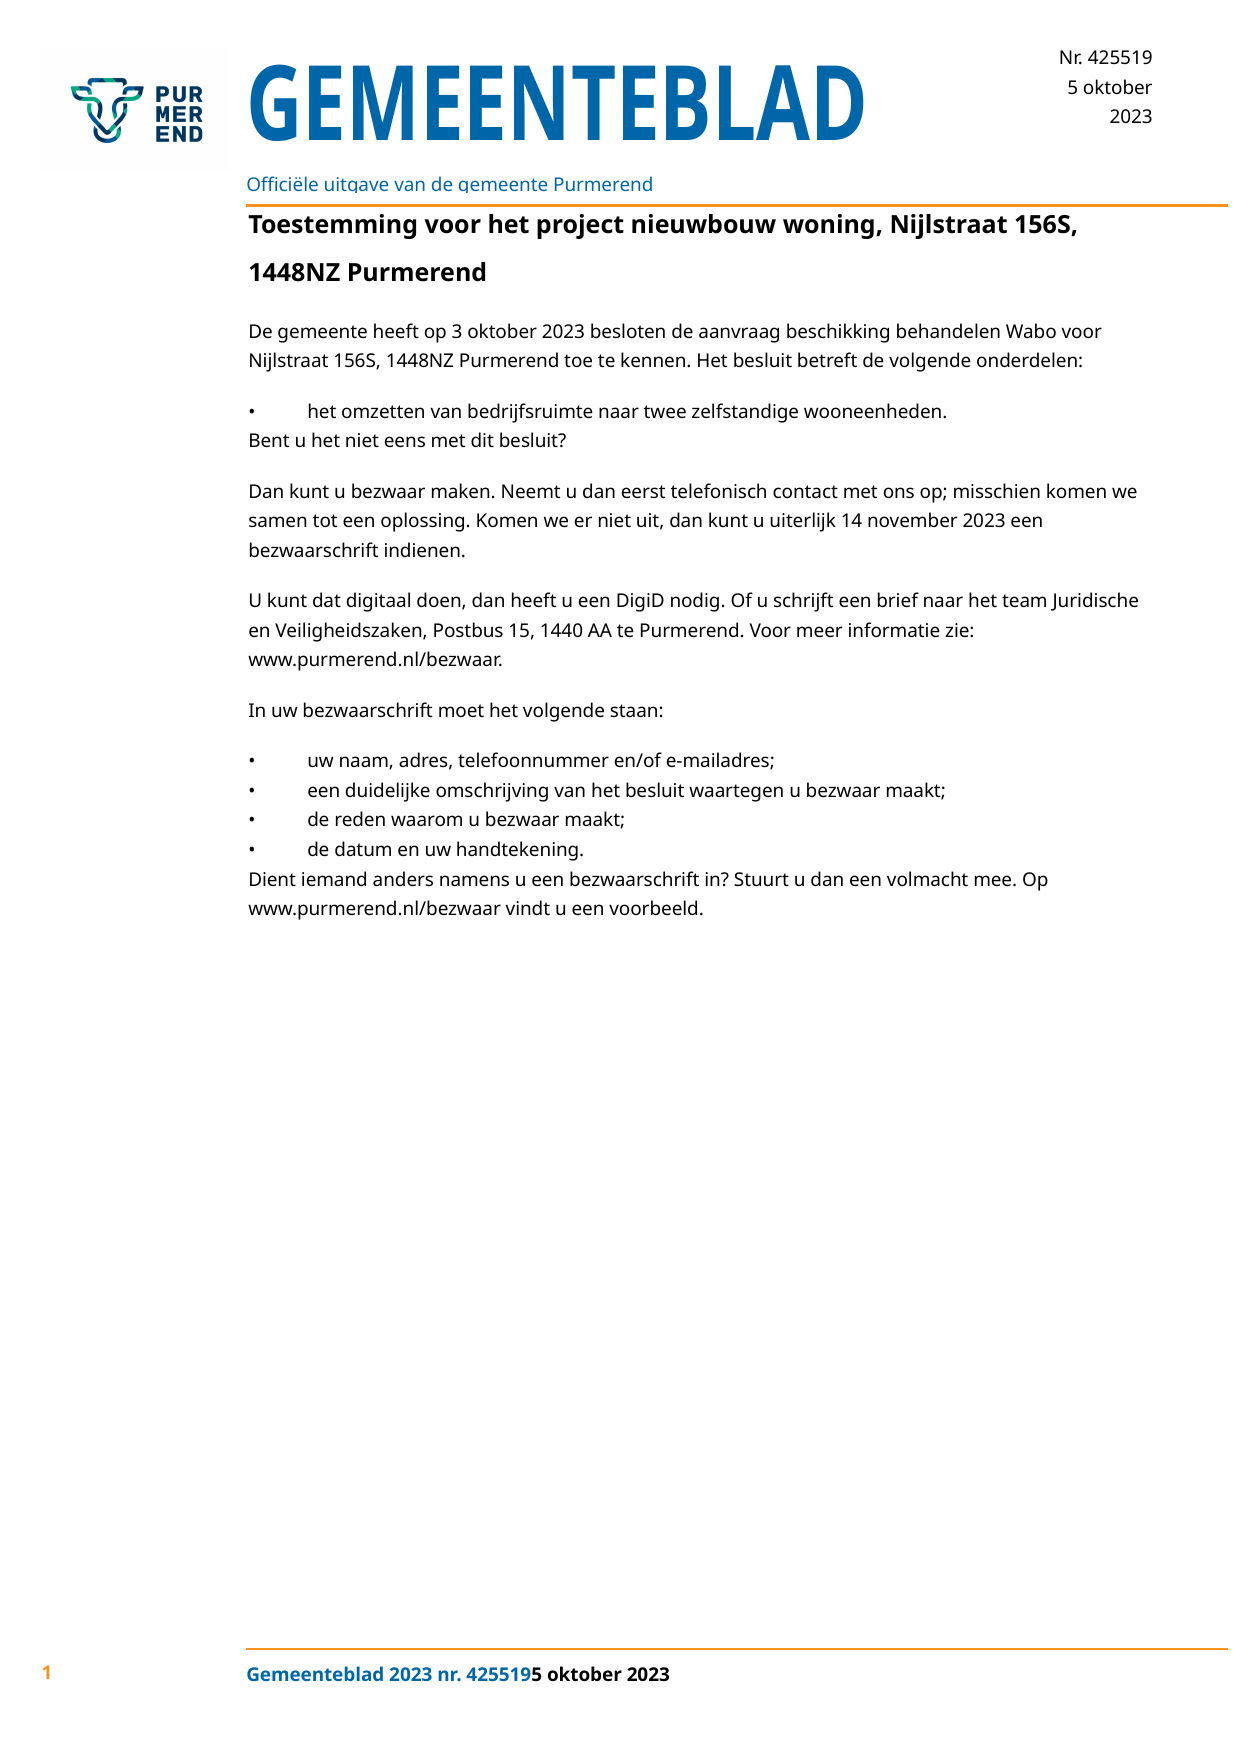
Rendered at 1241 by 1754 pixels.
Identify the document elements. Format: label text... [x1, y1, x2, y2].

text De gemeente heeft op 3 oktober 2023 besloten de aanvraag beschikking behandelen Wabo voor Nijlstraat 156S, 1448NZ Purmerend toe te kennen. Het besluit betreft de volgende onderdelen: [248, 318, 1152, 373]
text Bent u het niet eens met dit besluit? [248, 427, 1152, 453]
text U kunt dat digitaal doen, dan heeft u een DigiD nodig. Of u schrijft een brief naar het team Juridische en Veiligheidszaken, Postbus 15, 1440 AA te Purmerend. Voor meer informatie zie: www.purmerend.nl/bezwaar. [248, 587, 1152, 672]
list het omzetten van bedrijfsruimte naar twee zelfstandige wooneenheden. [248, 398, 1152, 424]
picture [41, 47, 231, 172]
text Dient iemand anders namens u een bezwaarschrift in? Stuurt u dan een volmacht mee. Op www.purmerend.nl/bezwaar vindt u een voorbeeld. [248, 866, 1152, 921]
text In uw bezwaarschrift moet het volgende staan: [248, 697, 1152, 723]
list een duidelijke omschrijving van het besluit waartegen u bezwaar maakt; [248, 777, 1152, 803]
list de reden waarom u bezwaar maakt; [248, 807, 1152, 832]
text Dan kunt u bezwaar maken. Neemt u dan eerst telefonisch contact met ons op; misschien komen we samen tot een oplossing. Komen we er niet uit, dan kunt u uiterlijk 14 november 2023 een bezwaarschrift indienen. [248, 478, 1152, 563]
list uw naam, adres, telefoonnummer en/of e-mailadres; [248, 747, 1152, 773]
list de datum en uw handtekening. [248, 836, 1152, 862]
text Toestemming voor het project nieuwbouw woning, Nijlstraat 156S, 1448NZ Purmerend [248, 207, 1152, 288]
